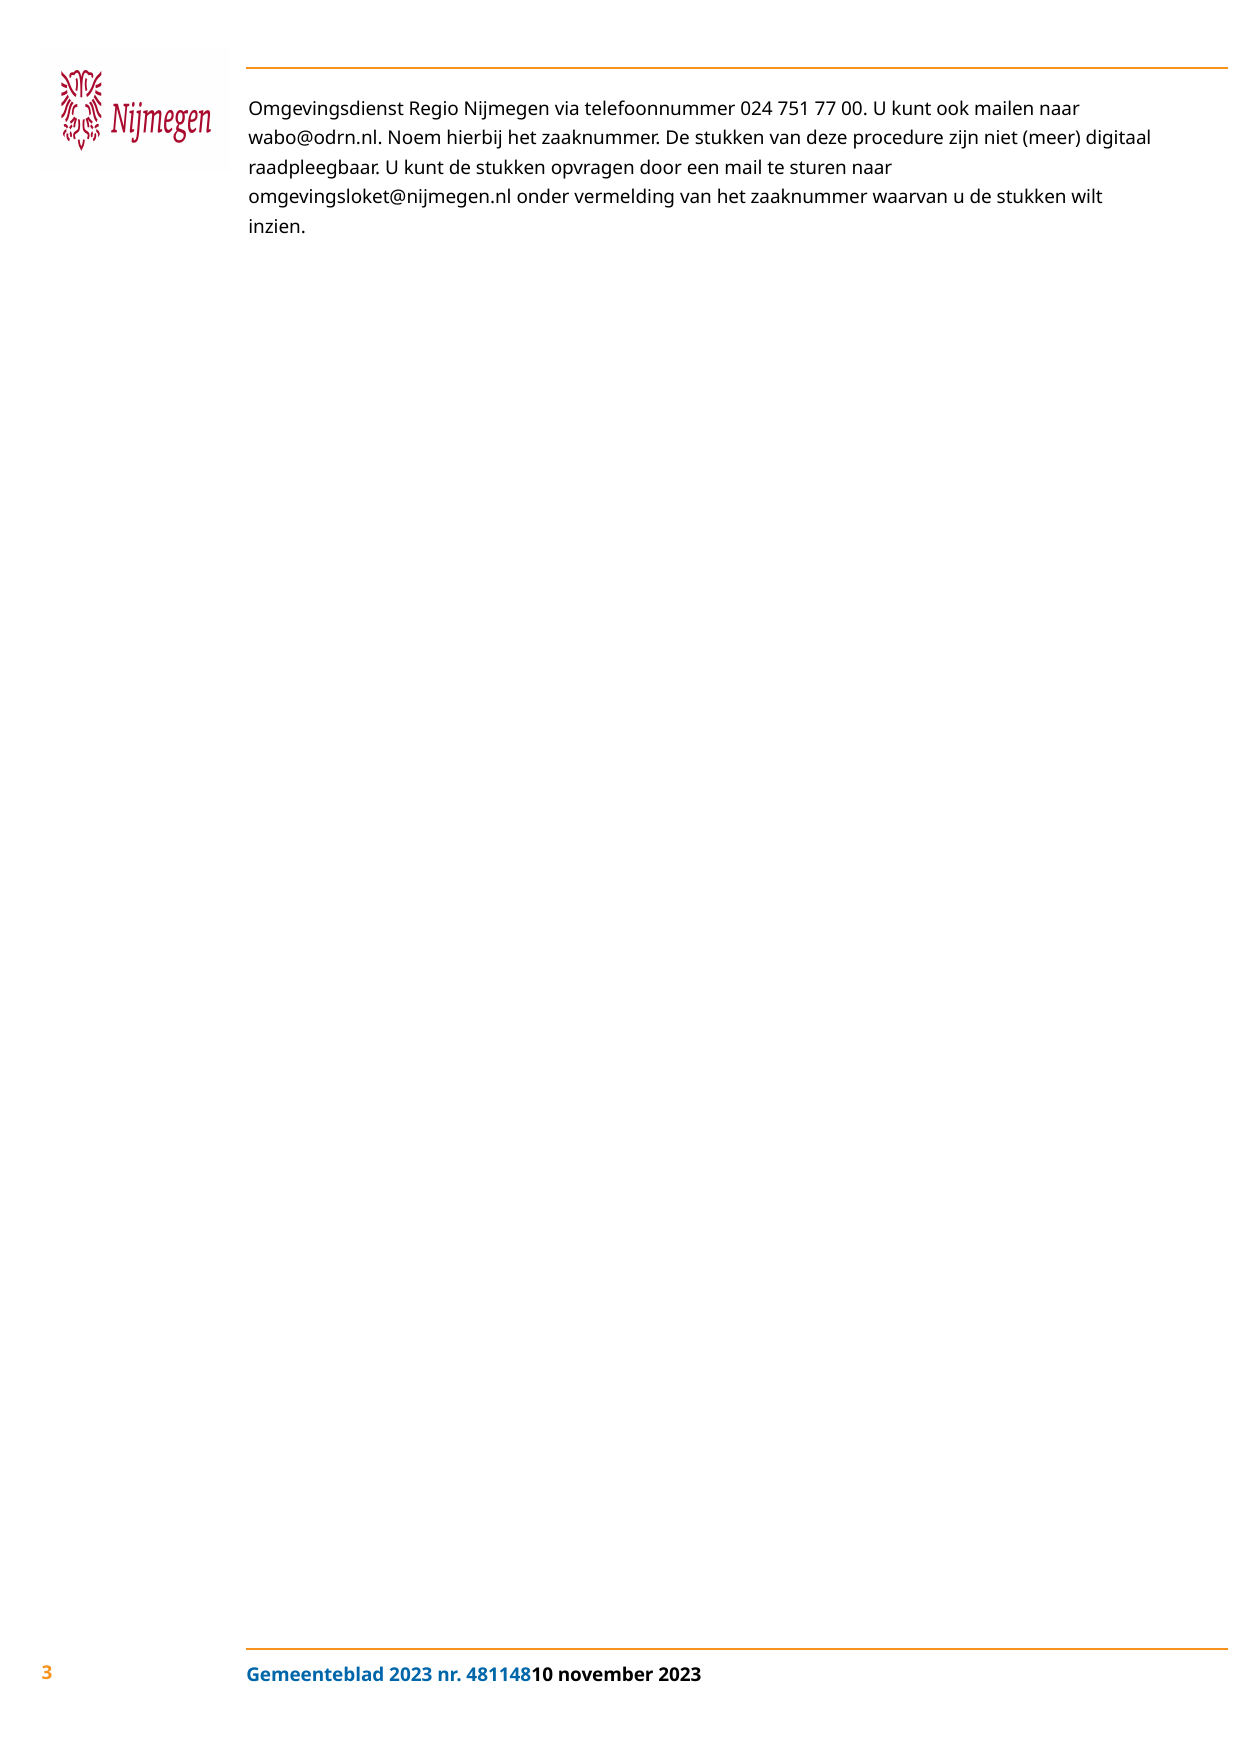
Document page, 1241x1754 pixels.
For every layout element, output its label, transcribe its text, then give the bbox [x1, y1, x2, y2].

text Omgevingsdienst Regio Nijmegen via telefoonnummer 024 751 77 00. U kunt ook mailen naar wabo@odrn.nl. Noem hierbij het zaaknummer. De stukken van deze procedure zijn niet (meer) digitaal raadpleegbaar. U kunt de stukken opvragen door een mail te sturen naar omgevingsloket@nijmegen.nl onder vermelding van het zaaknummer waarvan u de stukken wilt inzien. [248, 95, 1152, 239]
picture [41, 47, 231, 172]
